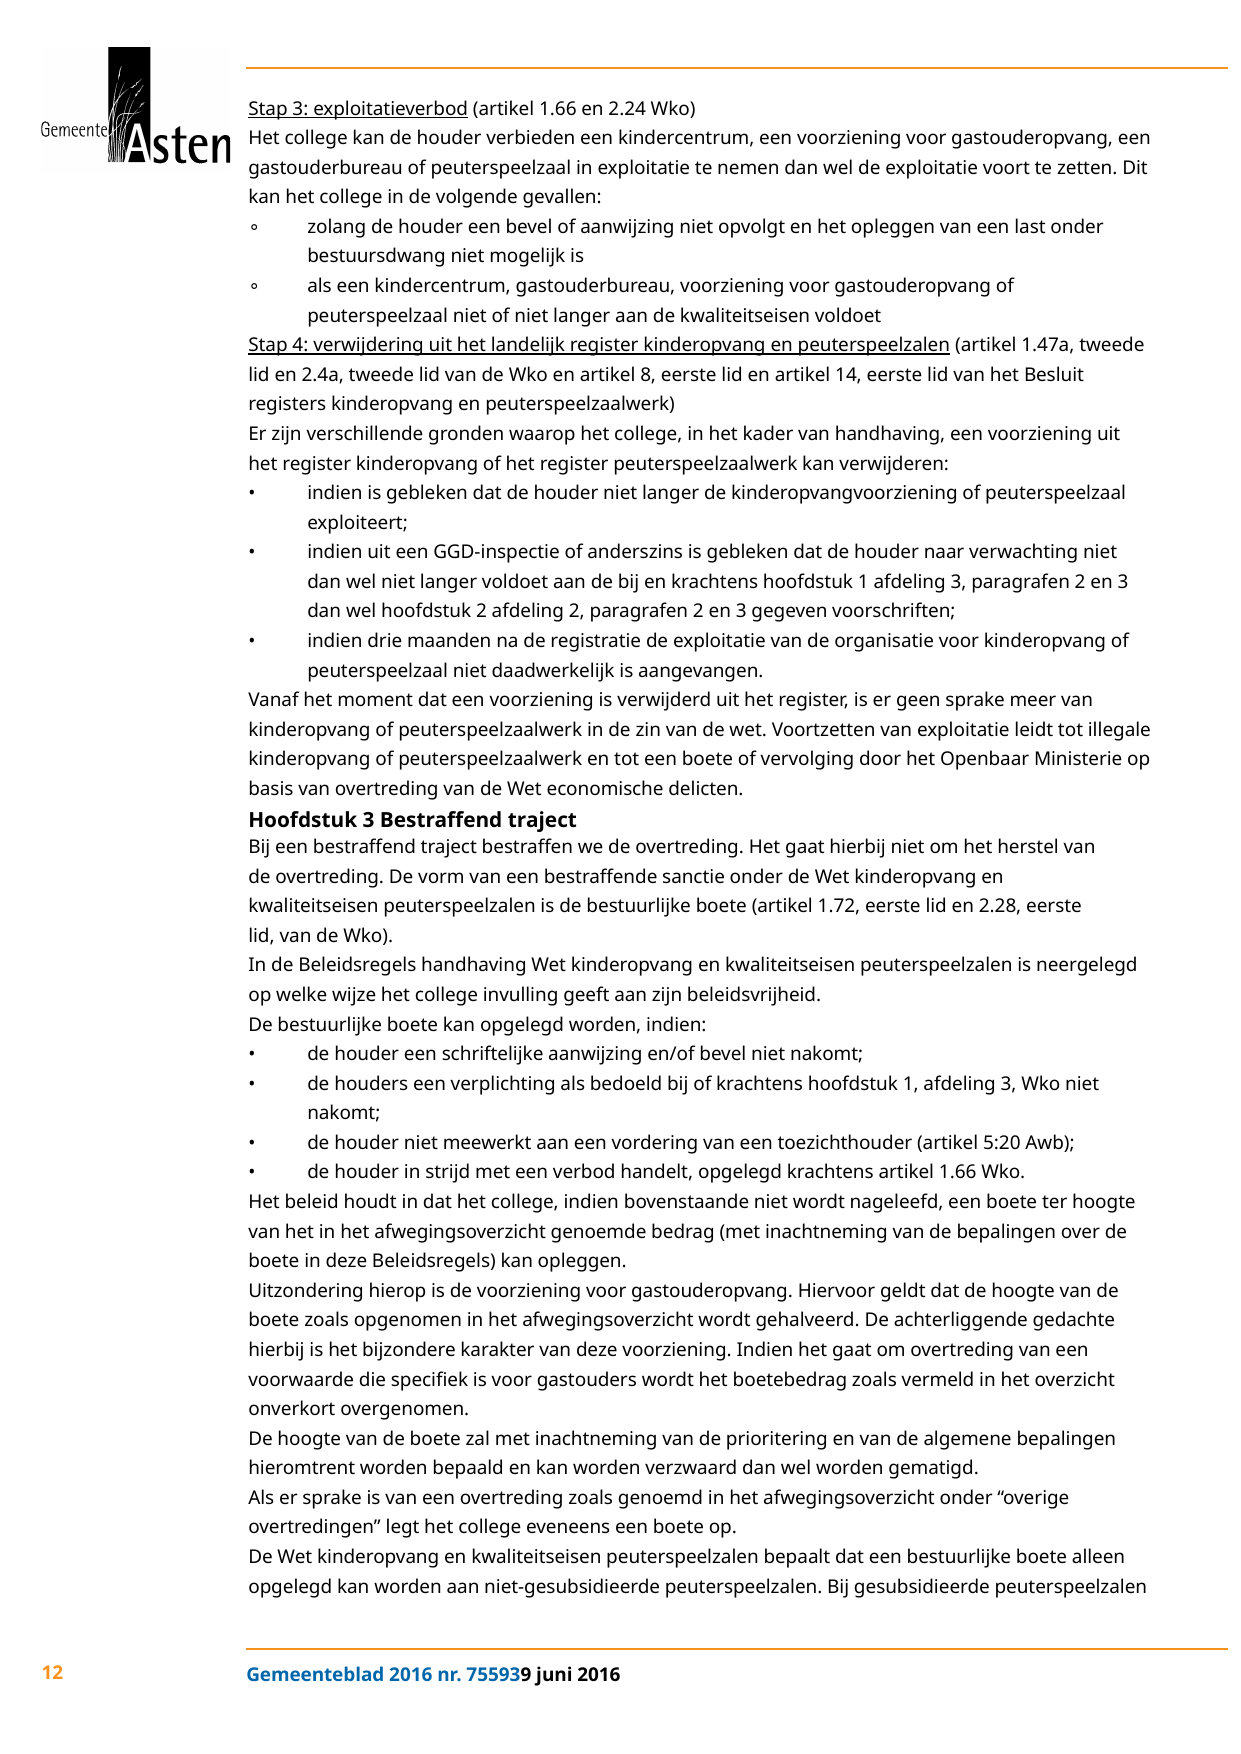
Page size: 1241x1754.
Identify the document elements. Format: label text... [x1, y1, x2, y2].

text Als er sprake is van een overtreding zoals genoemd in het afwegingsoverzicht onder “overige overtredingen” legt het college eveneens een boete op. [248, 1484, 1152, 1539]
text Hoofdstuk 3 Bestraffend traject [248, 805, 1152, 833]
text lid, van de Wko). [248, 922, 1152, 948]
list als een kindercentrum, gastouderbureau, voorziening voor gastouderopvang of peuterspeelzaal niet of niet langer aan de kwaliteitseisen voldoet [248, 272, 1152, 328]
text kwaliteitseisen peuterspeelzalen is de bestuurlijke boete (artikel 1.72, eerste lid en 2.28, eerste [248, 892, 1152, 918]
list de houders een verplichting als bedoeld bij of krachtens hoofdstuk 1, afdeling 3, Wko niet nakomt; [248, 1070, 1152, 1125]
list indien uit een GGD-inspectie of anderszins is gebleken dat de houder naar verwachting niet dan wel niet langer voldoet aan de bij en krachtens hoofdstuk 1 afdeling 3, paragrafen 2 en 3 dan wel hoofdstuk 2 afdeling 2, paragrafen 2 en 3 gegeven voorschriften; [248, 538, 1152, 623]
text Vanaf het moment dat een voorziening is verwijderd uit het register, is er geen sprake meer van kinderopvang of peuterspeelzaalwerk in de zin van de wet. Voortzetten van exploitatie leidt tot illegale kinderopvang of peuterspeelzaalwerk en tot een boete of vervolging door het Openbaar Ministerie op basis van overtreding van de Wet economische delicten. [248, 686, 1152, 801]
text Stap 3: exploitatieverbod (artikel 1.66 en 2.24 Wko) [248, 95, 1152, 121]
picture [41, 47, 231, 172]
text De bestuurlijke boete kan opgelegd worden, indien: [248, 1011, 1152, 1036]
text De Wet kinderopvang en kwaliteitseisen peuterspeelzalen bepaalt dat een bestuurlijke boete alleen opgelegd kan worden aan niet-gesubsidieerde peuterspeelzalen. Bij gesubsidieerde peuterspeelzalen [248, 1543, 1152, 1598]
text De hoogte van de boete zal met inachtneming van de prioritering en van de algemene bepalingen hieromtrent worden bepaald en kan worden verzwaard dan wel worden gematigd. [248, 1425, 1152, 1480]
text Er zijn verschillende gronden waarop het college, in het kader van handhaving, een voorziening uit het register kinderopvang of het register peuterspeelzaalwerk kan verwijderen: [248, 420, 1152, 476]
list de houder een schriftelijke aanwijzing en/of bevel niet nakomt; [248, 1040, 1152, 1066]
list zolang de houder een bevel of aanwijzing niet opvolgt en het opleggen van een last onder bestuursdwang niet mogelijk is [248, 213, 1152, 268]
text Het college kan de houder verbieden een kindercentrum, een voorziening voor gastouderopvang, een gastouderbureau of peuterspeelzaal in exploitatie te nemen dan wel de exploitatie voort te zetten. Dit kan het college in de volgende gevallen: [248, 124, 1152, 209]
list indien is gebleken dat de houder niet langer de kinderopvangvoorziening of peuterspeelzaal exploiteert; [248, 479, 1152, 535]
text Bij een bestraffend traject bestraffen we de overtreding. Het gaat hierbij niet om het herstel van [248, 833, 1152, 859]
text In de Beleidsregels handhaving Wet kinderopvang en kwaliteitseisen peuterspeelzalen is neergelegd op welke wijze het college invulling geeft aan zijn beleidsvrijheid. [248, 952, 1152, 1007]
text Het beleid houdt in dat het college, indien bovenstaande niet wordt nageleefd, een boete ter hoogte van het in het afwegingsoverzicht genoemde bedrag (met inachtneming van de bepalingen over de boete in deze Beleidsregels) kan opleggen. [248, 1188, 1152, 1273]
list indien drie maanden na de registratie de exploitatie van de organisatie voor kinderopvang of peuterspeelzaal niet daadwerkelijk is aangevangen. [248, 627, 1152, 683]
text Uitzondering hierop is de voorziening voor gastouderopvang. Hiervoor geldt dat de hoogte van de boete zoals opgenomen in het afwegingsoverzicht wordt gehalveerd. De achterliggende gedachte hierbij is het bijzondere karakter van deze voorziening. Indien het gaat om overtreding van een voorwaarde die specifiek is voor gastouders wordt het boetebedrag zoals vermeld in het overzicht onverkort overgenomen. [248, 1277, 1152, 1421]
text Stap 4: verwijdering uit het landelijk register kinderopvang en peuterspeelzalen (artikel 1.47a, tweede lid en 2.4a, tweede lid van de Wko en artikel 8, eerste lid en artikel 14, eerste lid van het Besluit registers kinderopvang en peuterspeelzaalwerk) [248, 331, 1152, 416]
list de houder niet meewerkt aan een vordering van een toezichthouder (artikel 5:20 Awb); [248, 1129, 1152, 1155]
text de overtreding. De vorm van een bestraffende sanctie onder de Wet kinderopvang en [248, 863, 1152, 888]
list de houder in strijd met een verbod handelt, opgelegd krachtens artikel 1.66 Wko. [248, 1159, 1152, 1184]
